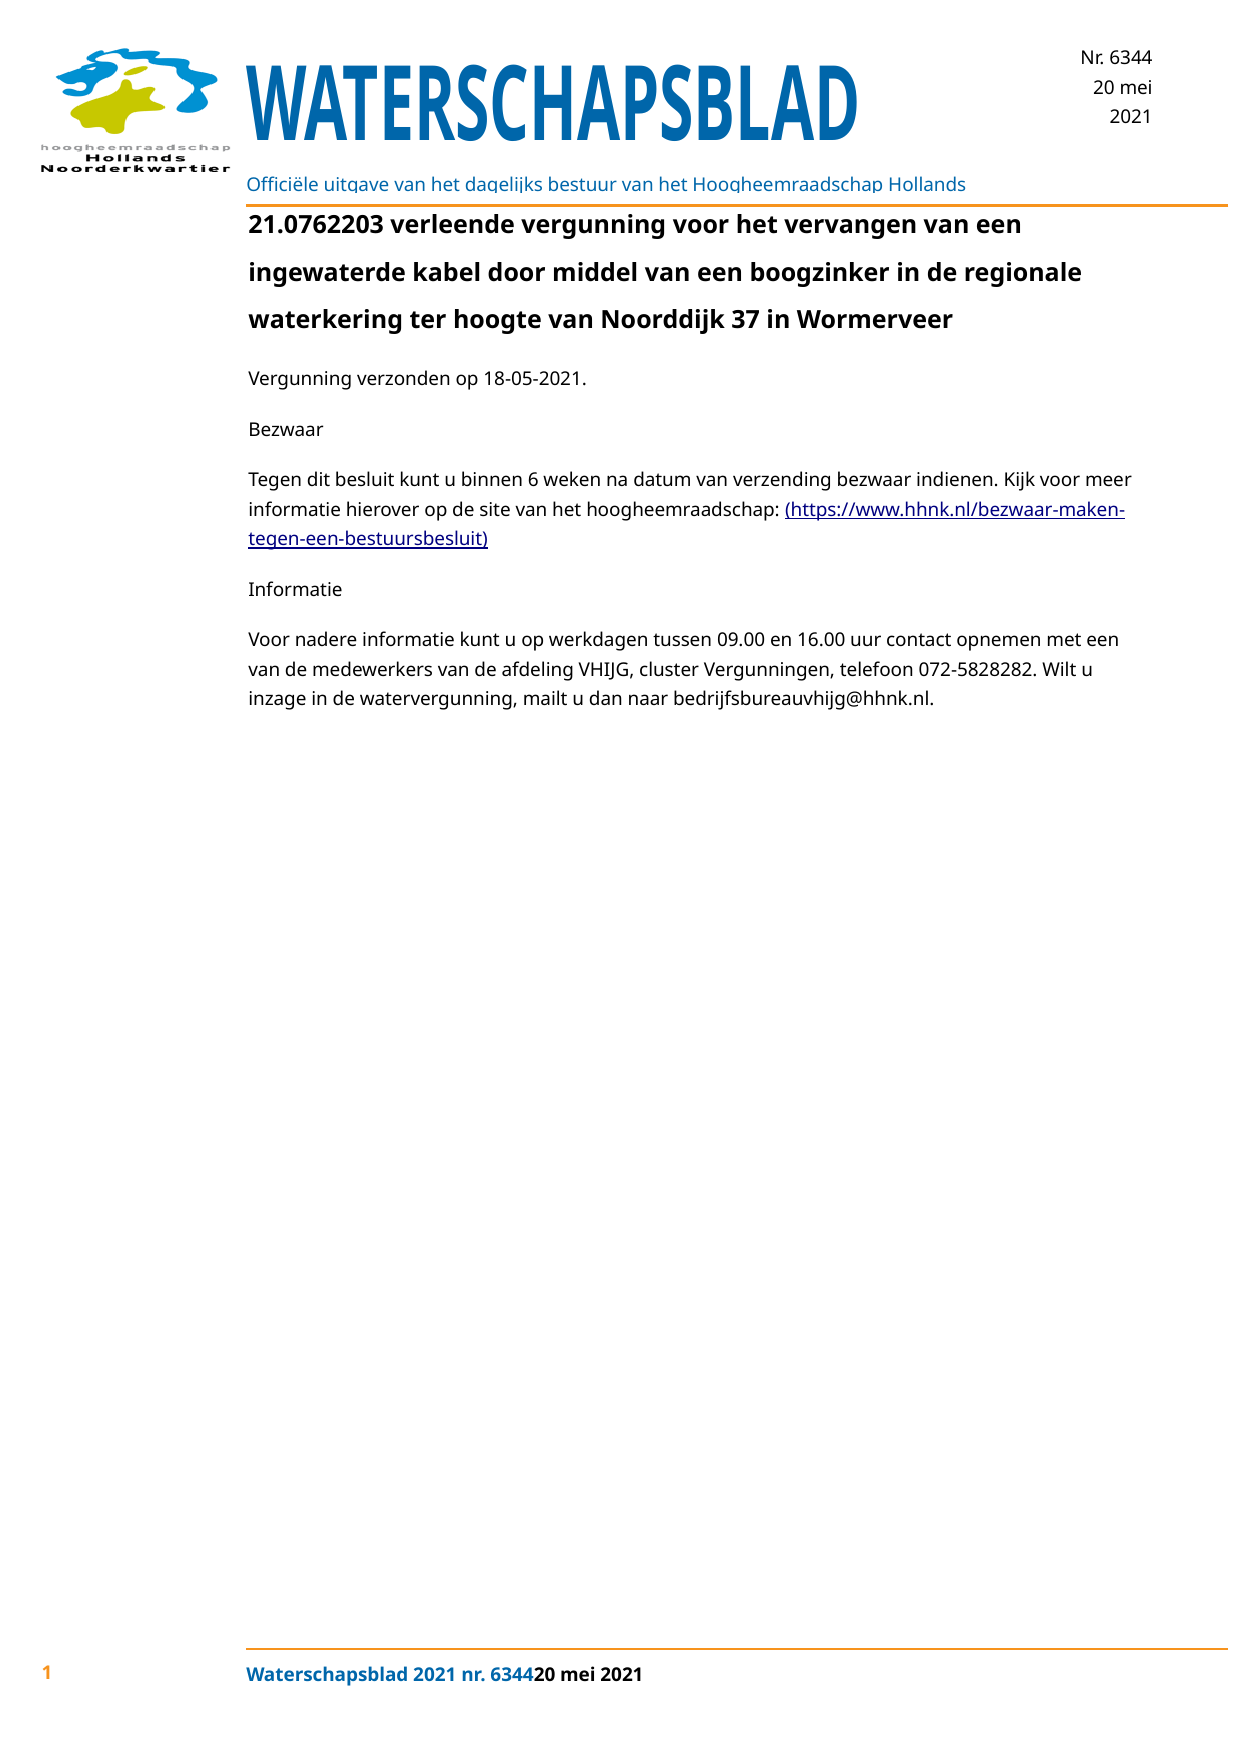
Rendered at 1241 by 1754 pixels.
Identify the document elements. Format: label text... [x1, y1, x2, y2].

text Vergunning verzonden op 18-05-2021. [248, 366, 1152, 391]
text Tegen dit besluit kunt u binnen 6 weken na datum van verzending bezwaar indienen. Kijk voor meer informatie hierover op de site van het hoogheemraadschap: (https://www.hhnk.nl/bezwaar-maken-tegen-een-bestuursbesluit) [248, 466, 1152, 551]
text Voor nadere informatie kunt u op werkdagen tussen 09.00 en 16.00 uur contact opnemen met een van de medewerkers van de afdeling VHIJG, cluster Vergunningen, telefoon 072-5828282. Wilt u inzage in de watervergunning, mailt u dan naar bedrijfsbureauvhijg@hhnk.nl. [248, 626, 1152, 711]
text 21.0762203 verleende vergunning voor het vervangen van een ingewaterde kabel door middel van een boogzinker in de regionale waterkering ter hoogte van Noorddijk 37 in Wormerveer [248, 207, 1152, 336]
text Bezwaar [248, 416, 1152, 442]
picture [41, 47, 231, 172]
text Informatie [248, 576, 1152, 602]
